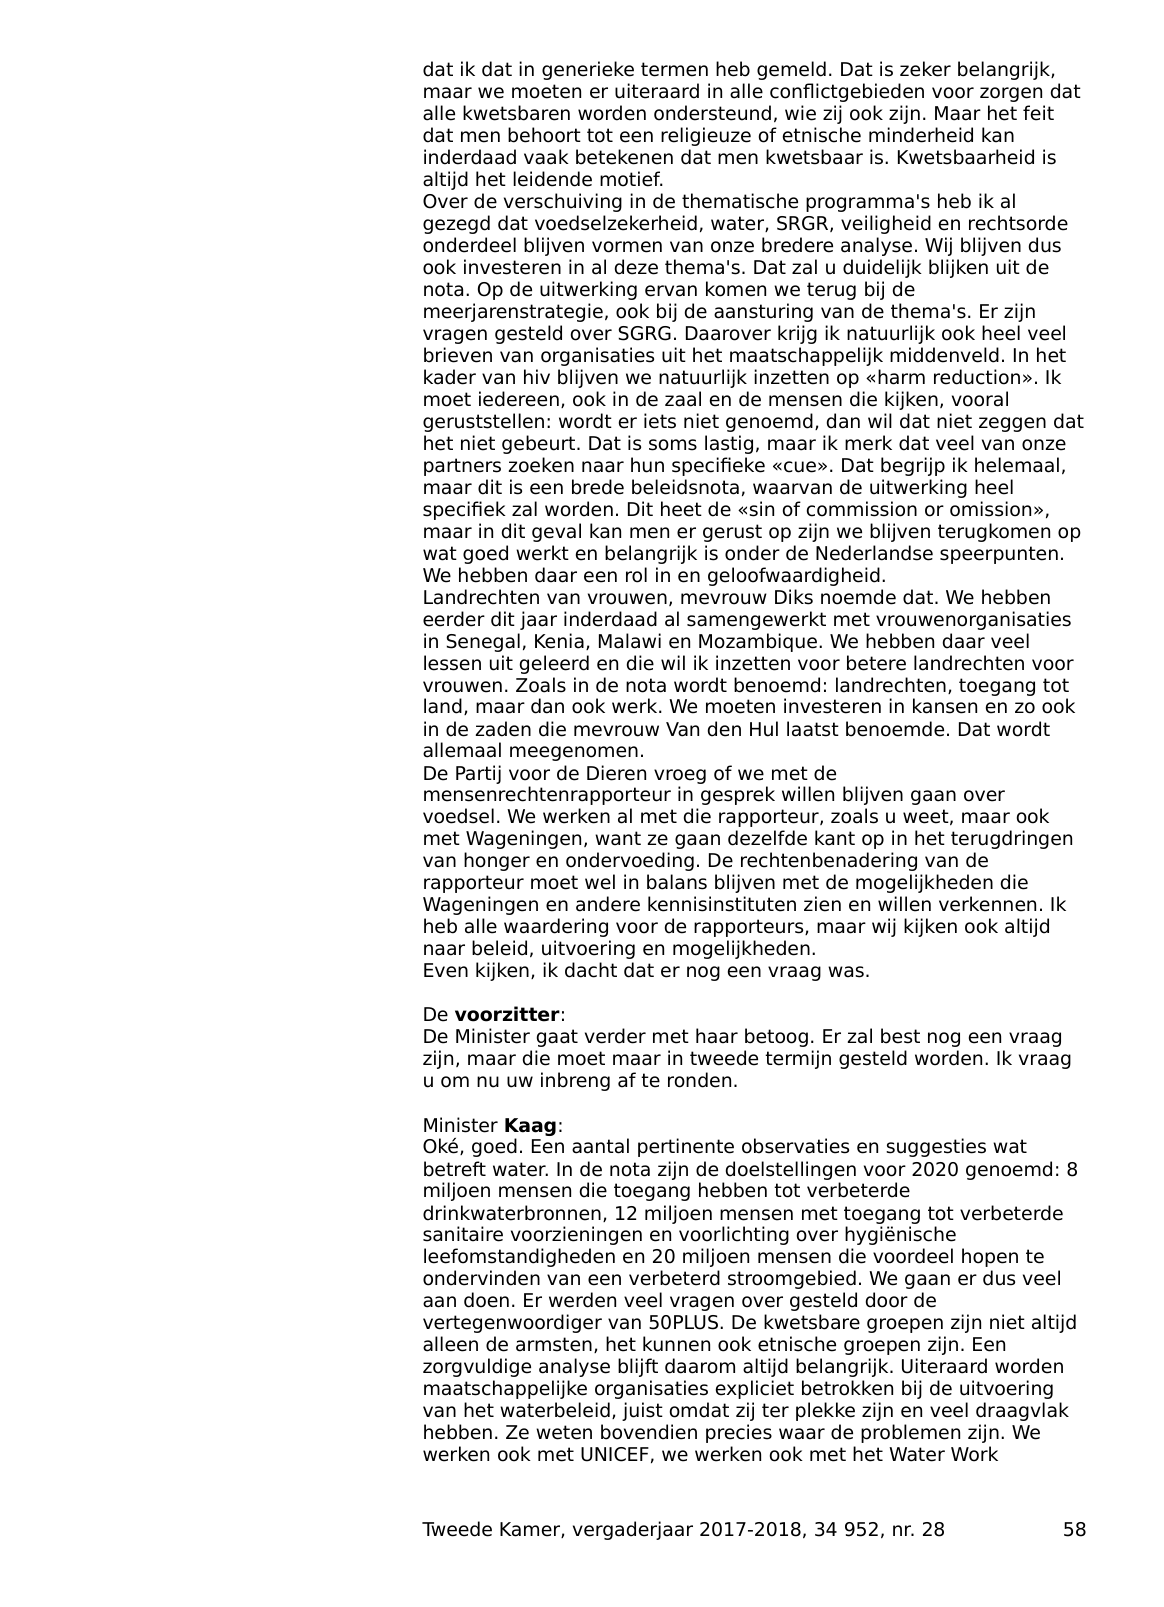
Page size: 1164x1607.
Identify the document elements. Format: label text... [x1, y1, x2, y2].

text dat ik dat in generieke termen heb gemeld. Dat is zeker belangrijk, maar we moeten er uiteraard in alle conflictgebieden voor zorgen dat alle kwetsbaren worden ondersteund, wie zij ook zijn. Maar het feit dat men behoort tot een religieuze of etnische minderheid kan inderdaad vaak betekenen dat men kwetsbaar is. Kwetsbaarheid is altijd het leidende motief. [422, 59, 1087, 191]
text Over de verschuiving in de thematische programma's heb ik al gezegd dat voedselzekerheid, water, SRGR, veiligheid en rechtsorde onderdeel blijven vormen van onze bredere analyse. Wij blijven dus ook investeren in al deze thema's. Dat zal u duidelijk blijken uit de nota. Op de uitwerking ervan komen we terug bij de meerjarenstrategie, ook bij de aansturing van de thema's. Er zijn vragen gesteld over SGRG. Daarover krijg ik natuurlijk ook heel veel brieven van organisaties uit het maatschappelijk middenveld. In het kader van hiv blijven we natuurlijk inzetten op «harm reduction». Ik moet iedereen, ook in de zaal en de mensen die kijken, vooral geruststellen: wordt er iets niet genoemd, dan wil dat niet zeggen dat het niet gebeurt. Dat is soms lastig, maar ik merk dat veel van onze partners zoeken naar hun specifieke «cue». Dat begrijp ik helemaal, maar dit is een brede beleidsnota, waarvan de uitwerking heel specifiek zal worden. Dit heet de «sin of commission or omission», maar in dit geval kan men er gerust op zijn we blijven terugkomen op wat goed werkt en belangrijk is onder de Nederlandse speerpunten. We hebben daar een rol in en geloofwaardigheid. [422, 191, 1087, 587]
text Oké, goed. Een aantal pertinente observaties en suggesties wat betreft water. In de nota zijn de doelstellingen voor 2020 genoemd: 8 miljoen mensen die toegang hebben tot verbeterde drinkwaterbronnen, 12 miljoen mensen met toegang tot verbeterde sanitaire voorzieningen en voorlichting over hygiënische leefomstandigheden en 20 miljoen mensen die voordeel hopen te ondervinden van een verbeterd stroomgebied. We gaan er dus veel aan doen. Er werden veel vragen over gesteld door de vertegenwoordiger van 50PLUS. De kwetsbare groepen zijn niet altijd alleen de armsten, het kunnen ook etnische groepen zijn. Een zorgvuldige analyse blijft daarom altijd belangrijk. Uiteraard worden maatschappelijke organisaties expliciet betrokken bij de uitvoering van het waterbeleid, juist omdat zij ter plekke zijn en veel draagvlak hebben. Ze weten bovendien precies waar de problemen zijn. We werken ook met UNICEF, we werken ook met het Water Work [422, 1136, 1087, 1466]
text Even kijken, ik dacht dat er nog een vraag was. [422, 960, 1087, 982]
text De Partij voor de Dieren vroeg of we met de mensenrechtenrapporteur in gesprek willen blijven gaan over voedsel. We werken al met die rapporteur, zoals u weet, maar ook met Wageningen, want ze gaan dezelfde kant op in het terugdringen van honger en ondervoeding. De rechtenbenadering van de rapporteur moet wel in balans blijven met de mogelijkheden die Wageningen en andere kennisinstituten zien en willen verkennen. Ik heb alle waardering voor de rapporteurs, maar wij kijken ook altijd naar beleid, uitvoering en mogelijkheden. [422, 762, 1087, 960]
text De Minister gaat verder met haar betoog. Er zal best nog een vraag zijn, maar die moet maar in tweede termijn gesteld worden. Ik vraag u om nu uw inbreng af te ronden. [422, 1026, 1087, 1092]
text Minister Kaag: [422, 1114, 1087, 1136]
text De voorzitter: [422, 1004, 1087, 1026]
text Landrechten van vrouwen, mevrouw Diks noemde dat. We hebben eerder dit jaar inderdaad al samengewerkt met vrouwenorganisaties in Senegal, Kenia, Malawi en Mozambique. We hebben daar veel lessen uit geleerd en die wil ik inzetten voor betere landrechten voor vrouwen. Zoals in de nota wordt benoemd: landrechten, toegang tot land, maar dan ook werk. We moeten investeren in kansen en zo ook in de zaden die mevrouw Van den Hul laatst benoemde. Dat wordt allemaal meegenomen. [422, 587, 1087, 762]
